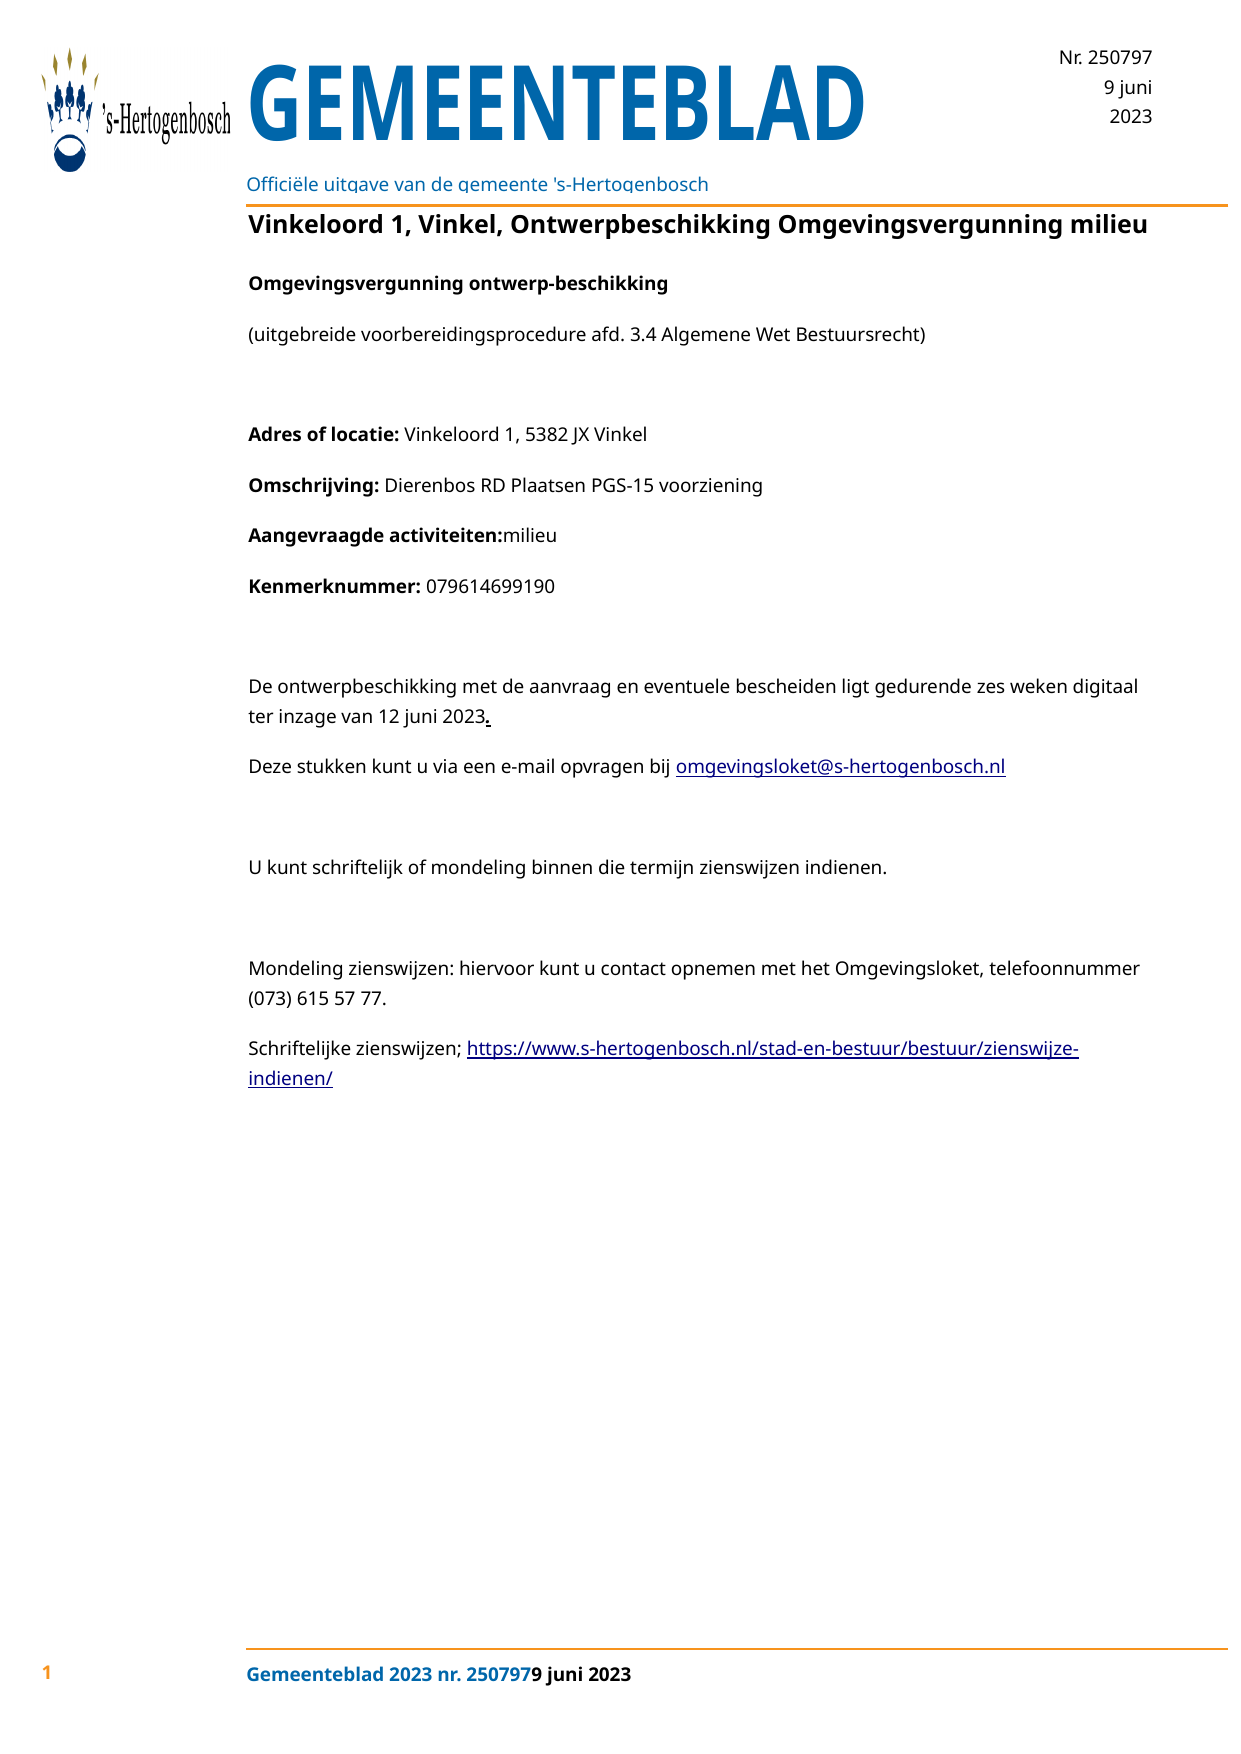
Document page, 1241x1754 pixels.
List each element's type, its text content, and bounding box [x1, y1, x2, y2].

text Aangevraagde activiteiten:milieu [248, 522, 1152, 548]
picture [41, 47, 231, 172]
text Schriftelijke zienswijzen; https://www.s-hertogenbosch.nl/stad-en-bestuur/bestuur/zienswijze-indienen/ [248, 1035, 1152, 1091]
text Deze stukken kunt u via een e-mail opvragen bij omgevingsloket@s-hertogenbosch.nl [248, 754, 1152, 779]
text De ontwerpbeschikking met de aanvraag en eventuele bescheiden ligt gedurende zes weken digitaal ter inzage van 12 juni 2023. [248, 674, 1152, 729]
text U kunt schriftelijk of mondeling binnen die termijn zienswijzen indienen. [248, 854, 1152, 880]
text (uitgebreide voorbereidingsprocedure afd. 3.4 Algemene Wet Bestuursrecht) [248, 321, 1152, 346]
text Adres of locatie: Vinkeloord 1, 5382 JX Vinkel [248, 422, 1152, 447]
text Mondeling zienswijzen: hiervoor kunt u contact opnemen met het Omgevingsloket, telefoonnummer (073) 615 57 77. [248, 955, 1152, 1011]
text Omgevingsvergunning ontwerp-beschikking [248, 270, 1152, 296]
text Omschrijving: Dierenbos RD Plaatsen PGS-15 voorziening [248, 472, 1152, 498]
text Vinkeloord 1, Vinkel, Ontwerpbeschikking Omgevingsvergunning milieu [248, 207, 1152, 241]
text Kenmerknummer: 079614699190 [248, 573, 1152, 598]
